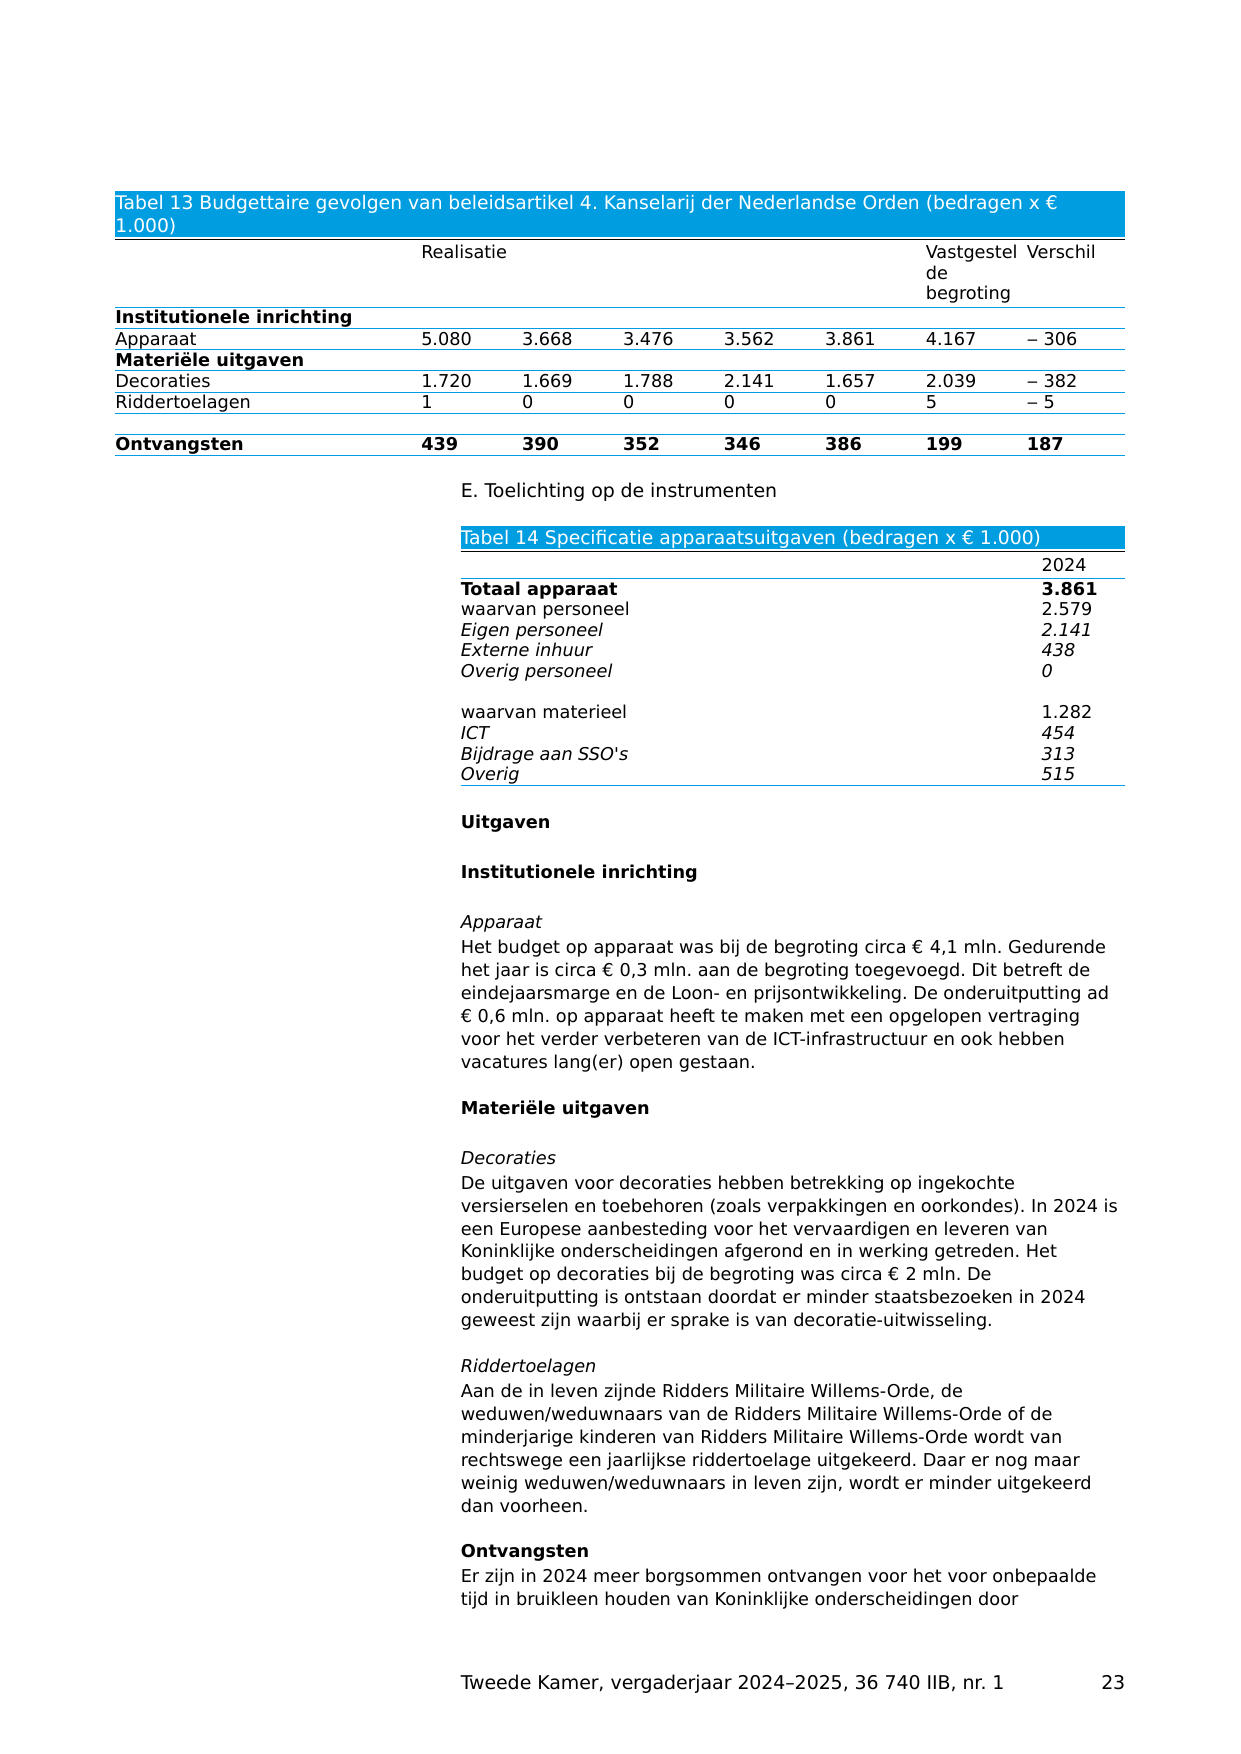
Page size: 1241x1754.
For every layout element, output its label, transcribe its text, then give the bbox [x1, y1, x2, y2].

table_cell [1024, 308, 1125, 328]
table_cell 438 [1039, 640, 1125, 661]
table_cell Institutionele inrichting [115, 308, 418, 328]
table_cell [461, 552, 1038, 578]
table_cell 3.861 [1039, 579, 1125, 599]
table_cell 313 [1039, 744, 1125, 764]
table_cell 0 [721, 393, 822, 413]
title E. Toelichting op de instrumenten [461, 480, 1125, 502]
table_cell 1.282 [1039, 702, 1125, 723]
table_cell 3.562 [721, 329, 822, 349]
table_cell 390 [519, 435, 620, 455]
table_cell Apparaat [115, 329, 418, 349]
table_cell 3.476 [620, 329, 721, 349]
text Het budget op apparaat was bij de begroting circa € 4,1 mln. Gedurende het jaar is circa € 0,3 mln. aan de begroting toegevoegd. Dit betreft de eindejaarsmarge en de Loon- en prijsontwikkeling. De onderuitputting ad € 0,6 mln. op apparaat heeft te maken met een opgelopen vertraging voor het verder verbeteren van de ICT-infrastructuur en ook hebben vacatures lang(er) open gestaan. [461, 935, 1125, 1073]
text De uitgaven voor decoraties hebben betrekking op ingekochte versierselen en toebehoren (zoals verpakkingen en oorkondes). In 2024 is een Europese aanbesteding voor het vervaardigen en leveren van Koninklijke onderscheidingen afgerond en in werking getreden. Het budget op decoraties bij de begroting was circa € 2 mln. De onderuitputting is ontstaan doordat er minder staatsbezoeken in 2024 geweest zijn waarbij er sprake is van decoratie-uitwisseling. [461, 1171, 1125, 1331]
table_cell 346 [721, 435, 822, 455]
table_cell 1 [418, 393, 519, 413]
table_cell Vastgestelde begroting [923, 240, 1024, 307]
table_cell 0 [1039, 661, 1125, 682]
table_cell Overig [461, 764, 1038, 785]
table_cell [620, 350, 721, 370]
table_cell waarvan materieel [461, 702, 1038, 723]
text Decoraties [461, 1146, 1125, 1169]
table_cell [418, 414, 519, 434]
table_cell [822, 350, 923, 370]
table_cell 2.039 [923, 371, 1024, 391]
table_cell 187 [1024, 435, 1125, 455]
table_cell [461, 682, 1038, 702]
text Institutionele inrichting [461, 860, 1125, 883]
text Ontvangsten [461, 1539, 1125, 1562]
table_cell waarvan personeel [461, 599, 1038, 620]
table_cell [1024, 414, 1125, 434]
table_cell 386 [822, 435, 923, 455]
table_cell ‒ 5 [1024, 393, 1125, 413]
table_cell ‒ 306 [1024, 329, 1125, 349]
table_cell [1039, 682, 1125, 702]
table_cell [721, 414, 822, 434]
table_cell 0 [519, 393, 620, 413]
table_cell 439 [418, 435, 519, 455]
table_cell 2024 [1039, 552, 1125, 578]
table_cell Riddertoelagen [115, 393, 418, 413]
table_cell 0 [620, 393, 721, 413]
table_cell 1.669 [519, 371, 620, 391]
table_cell Verschil [1024, 240, 1125, 307]
table_cell 2.579 [1039, 599, 1125, 620]
table_cell [1024, 350, 1125, 370]
table_cell [418, 308, 519, 328]
table_cell Eigen personeel [461, 620, 1038, 640]
table_cell [519, 414, 620, 434]
table_cell Totaal apparaat [461, 579, 1038, 599]
table_cell [519, 350, 620, 370]
table_cell ‒ 382 [1024, 371, 1125, 391]
table_cell [822, 414, 923, 434]
table_cell 0 [822, 393, 923, 413]
table_cell 3.861 [822, 329, 923, 349]
table_cell 2.141 [721, 371, 822, 391]
table_cell [923, 308, 1024, 328]
table_cell [721, 308, 822, 328]
table_cell [620, 414, 721, 434]
table_cell [418, 350, 519, 370]
table_cell ICT [461, 723, 1038, 743]
table_cell Materiële uitgaven [115, 350, 418, 370]
table_cell Externe inhuur [461, 640, 1038, 661]
table_cell [822, 308, 923, 328]
table_cell [923, 414, 1024, 434]
table_cell [923, 350, 1024, 370]
text Materiële uitgaven [461, 1096, 1125, 1119]
table_cell 1.657 [822, 371, 923, 391]
table_cell [115, 240, 418, 307]
table_cell Overig personeel [461, 661, 1038, 682]
table_cell [519, 308, 620, 328]
text Uitgaven [461, 810, 1125, 833]
table_cell Realisatie [418, 240, 923, 307]
table_cell [115, 414, 418, 434]
table_cell 5 [923, 393, 1024, 413]
table_cell 454 [1039, 723, 1125, 743]
table_cell 515 [1039, 764, 1125, 785]
table_cell 199 [923, 435, 1024, 455]
table_cell Bijdrage aan SSO's [461, 744, 1038, 764]
table_cell Decoraties [115, 371, 418, 391]
text Er zijn in 2024 meer borgsommen ontvangen voor het voor onbepaalde tijd in bruikleen houden van Koninklijke onderscheidingen door [461, 1564, 1125, 1610]
table_cell 3.668 [519, 329, 620, 349]
table_cell Ontvangsten [115, 435, 418, 455]
text Apparaat [461, 910, 1125, 933]
text Aan de in leven zijnde Ridders Militaire Willems-Orde, de weduwen/weduwnaars van de Ridders Militaire Willems-Orde of de minderjarige kinderen van Ridders Militaire Willems-Orde wordt van rechtswege een jaarlijkse riddertoelage uitgekeerd. Daar er nog maar weinig weduwen/weduwnaars in leven zijn, wordt er minder uitgekeerd dan voorheen. [461, 1379, 1125, 1517]
text Riddertoelagen [461, 1354, 1125, 1377]
table_cell 4.167 [923, 329, 1024, 349]
table_cell 2.141 [1039, 620, 1125, 640]
table_cell 352 [620, 435, 721, 455]
table_cell 5.080 [418, 329, 519, 349]
table_cell [620, 308, 721, 328]
table_cell 1.788 [620, 371, 721, 391]
table_cell 1.720 [418, 371, 519, 391]
table_cell [721, 350, 822, 370]
